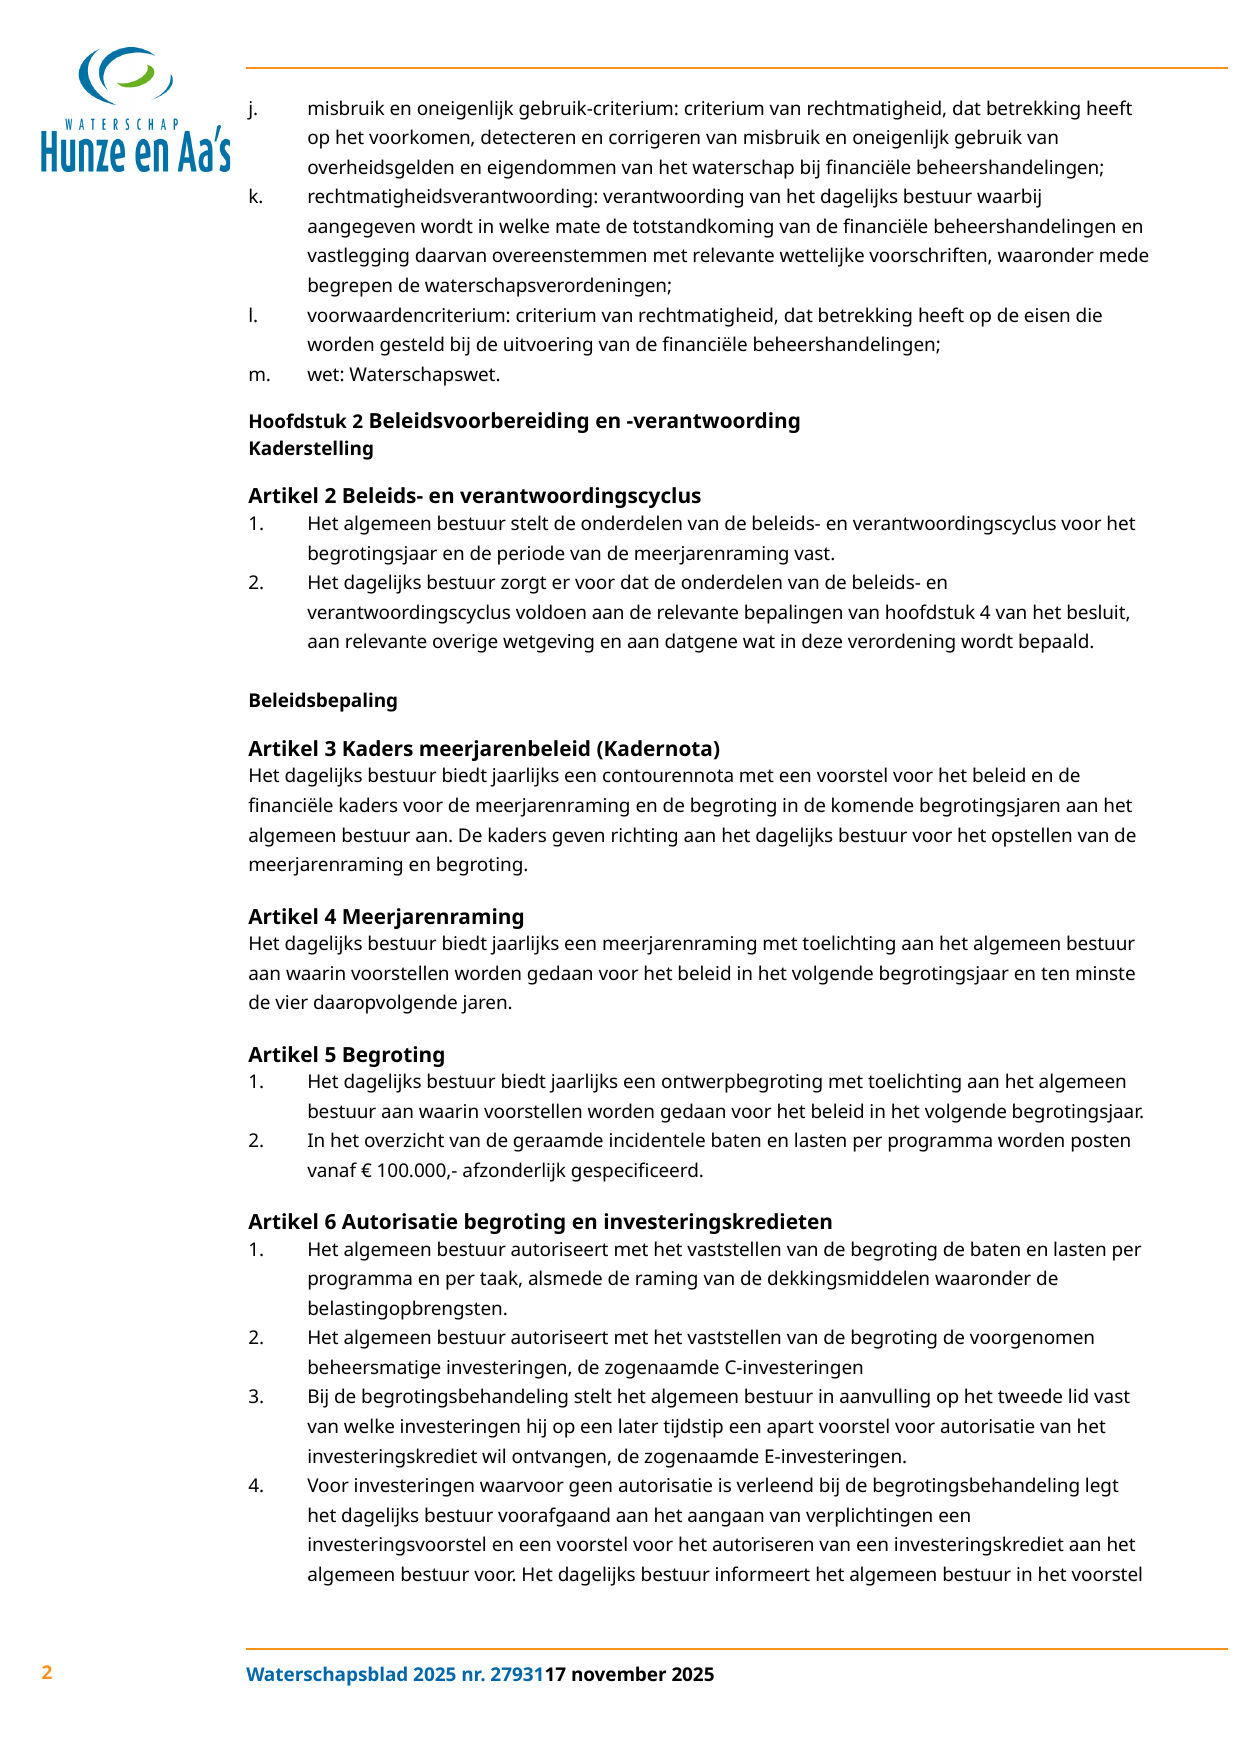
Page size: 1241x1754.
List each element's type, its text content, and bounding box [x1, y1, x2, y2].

text Kaderstelling [248, 435, 1152, 461]
text Artikel 6 Autorisatie begroting en investeringskredieten [248, 1207, 1152, 1236]
picture [41, 47, 231, 172]
text Het dagelijks bestuur biedt jaarlijks een meerjarenraming met toelichting aan het algemeen bestuur aan waarin voorstellen worden gedaan voor het beleid in het volgende begrotingsjaar en ten minste de vier daaropvolgende jaren. [248, 930, 1152, 1015]
text Artikel 4 Meerjarenraming [248, 902, 1152, 930]
text Het dagelijks bestuur biedt jaarlijks een contourennota met een voorstel voor het beleid en de financiële kaders voor de meerjarenraming en de begroting in de komende begrotingsjaren aan het algemeen bestuur aan. De kaders geven richting aan het dagelijks bestuur voor het opstellen van de meerjarenraming en begroting. [248, 763, 1152, 877]
picture [183, 163, 191, 172]
picture [226, 145, 231, 156]
text Beleidsbepaling [248, 688, 1152, 713]
picture [47, 154, 51, 172]
list misbruik en oneigenlijk gebruik-criterium: criterium van rechtmatigheid, dat betrekking heeft op het voorkomen, detecteren en corrigeren van misbruik en oneigenlijk gebruik van overheidsgelden en eigendommen van het waterschap bij financiële beheershandelingen; [248, 95, 1152, 180]
text Artikel 2 Beleids- en verantwoordingscyclus [248, 482, 1152, 510]
list wet: Waterschapswet. [248, 361, 1152, 387]
text Artikel 3 Kaders meerjarenbeleid (Kadernota) [248, 734, 1152, 763]
list In het overzicht van de geraamde incidentele baten en lasten per programma worden posten vanaf € 100.000,- afzonderlijk gespecificeerd. [248, 1127, 1152, 1183]
list voorwaardencriterium: criterium van rechtmatigheid, dat betrekking heeft op de eisen die worden gesteld bij de uitvoering van de financiële beheershandelingen; [248, 302, 1152, 357]
list Het algemeen bestuur autoriseert met het vaststellen van de begroting de baten en lasten per programma en per taak, alsmede de raming van de dekkingsmiddelen waaronder de belastingopbrengsten. [248, 1236, 1152, 1321]
list Voor investeringen waarvoor geen autorisatie is verleend bij de begrotingsbehandeling legt het dagelijks bestuur voorafgaand aan het aangaan van verplichtingen een investeringsvoorstel en een voorstel voor het autoriseren van een investeringskrediet aan het algemeen bestuur voor. Het dagelijks bestuur informeert het algemeen bestuur in het voorstel [248, 1472, 1152, 1587]
list Het dagelijks bestuur biedt jaarlijks een ontwerpbegroting met toelichting aan het algemeen bestuur aan waarin voorstellen worden gedaan voor het beleid in het volgende begrotingsjaar. [248, 1068, 1152, 1123]
text Hoofdstuk 2 Beleidsvoorbereiding en -verantwoording [248, 407, 1152, 435]
list Bij de begrotingsbehandeling stelt het algemeen bestuur in aanvulling op het tweede lid vast van welke investeringen hij op een later tijdstip een apart voorstel voor autorisatie van het investeringskrediet wil ontvangen, de zogenaamde E-investeringen. [248, 1384, 1152, 1469]
list Het dagelijks bestuur zorgt er voor dat de onderdelen van de beleids- en verantwoordingscyclus voldoen aan de relevante bepalingen van hoofdstuk 4 van het besluit, aan relevante overige wetgeving en aan datgene wat in deze verordening wordt bepaald. [248, 569, 1152, 654]
list rechtmatigheidsverantwoording: verantwoording van het dagelijks bestuur waarbij aangegeven wordt in welke mate de totstandkoming van de financiële beheershandelingen en vastlegging daarvan overeenstemmen met relevante wettelijke voorschriften, waaronder mede begrepen de waterschapsverordeningen; [248, 183, 1152, 298]
text Artikel 5 Begroting [248, 1040, 1152, 1068]
list Het algemeen bestuur stelt de onderdelen van de beleids- en verantwoordingscyclus voor het begrotingsjaar en de periode van de meerjarenraming vast. [248, 510, 1152, 565]
list Het algemeen bestuur autoriseert met het vaststellen van de begroting de voorgenomen beheersmatige investeringen, de zogenaamde C-investeringen [248, 1324, 1152, 1380]
